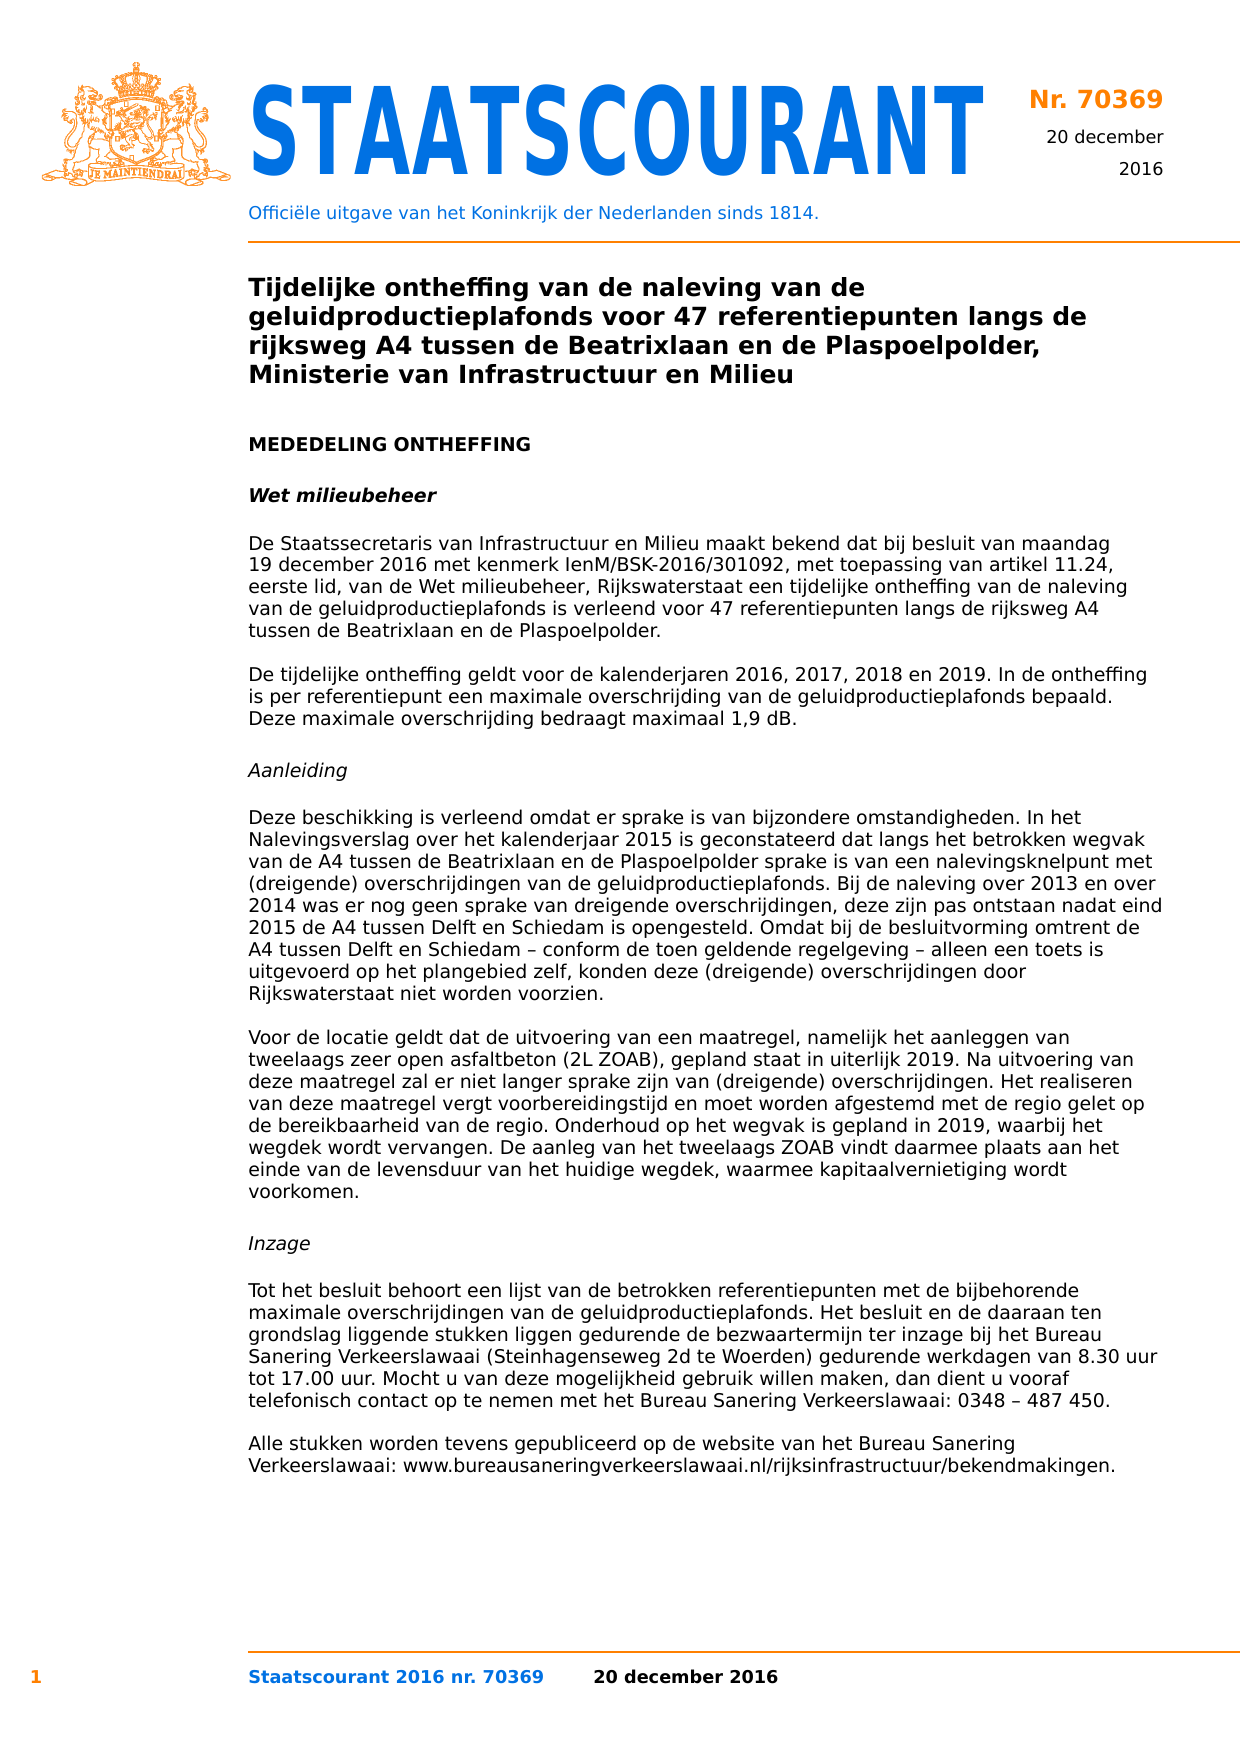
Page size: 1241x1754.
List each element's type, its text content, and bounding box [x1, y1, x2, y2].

table_cell Officiële uitgave van het Koninkrijk der Nederlanden sinds 1814. [248, 203, 1240, 241]
text De Staatssecretaris van Infrastructuur en Milieu maakt bekend dat bij besluit van maandag 19 december 2016 met kenmerk IenM/BSK-2016/301092, met toepassing van artikel 11.24, eerste lid, van de Wet milieubeheer, Rijkswaterstaat een tijdelijke ontheffing van de naleving van de geluidproductieplafonds is verleend voor 47 referentiepunten langs de rijksweg A4 tussen de Beatrixlaan en de Plaspoelpolder. [248, 532, 1163, 642]
subtitle Aanleiding [248, 760, 1163, 782]
subtitle Inzage [248, 1233, 1163, 1254]
table_cell 2016 [998, 153, 1240, 203]
text Tot het besluit behoort een lijst van de betrokken referentiepunten met de bijbehorende maximale overschrijdingen van de geluidproductieplafonds. Het besluit en de daaraan ten grondslag liggende stukken liggen gedurende de bezwaartermijn ter inzage bij het Bureau Sanering Verkeerslawaai (Steinhagenseweg 2d te Woerden) gedurende werkdagen van 8.30 uur tot 17.00 uur. Mocht u van deze mogelijkheid gebruik willen maken, dan dient u vooraf telefonisch contact op te nemen met het Bureau Sanering Verkeerslawaai: 0348 – 487 450. [248, 1279, 1163, 1411]
table_cell 20 december [998, 121, 1240, 153]
picture [41, 62, 231, 186]
text Deze beschikking is verleend omdat er sprake is van bijzondere omstandigheden. In het Nalevingsverslag over het kalenderjaar 2015 is geconstateerd dat langs het betrokken wegvak van de A4 tussen de Beatrixlaan en de Plaspoelpolder sprake is van een nalevingsknelpunt met (dreigende) overschrijdingen van de geluidproductieplafonds. Bij de naleving over 2013 en over 2014 was er nog geen sprake van dreigende overschrijdingen, deze zijn pas ontstaan nadat eind 2015 de A4 tussen Delft en Schiedam is opengesteld. Omdat bij de besluitvorming omtrent de A4 tussen Delft en Schiedam – conform de toen geldende regelgeving – alleen een toets is uitgevoerd op het plangebied zelf, konden deze (dreigende) overschrijdingen door Rijkswaterstaat niet worden voorzien. [248, 807, 1163, 1005]
text Voor de locatie geldt dat de uitvoering van een maatregel, namelijk het aanleggen van tweelaags zeer open asfaltbeton (2L ZOAB), gepland staat in uiterlijk 2019. Na uitvoering van deze maatregel zal er niet langer sprake zijn van (dreigende) overschrijdingen. Het realiseren van deze maatregel vergt voorbereidingstijd en moet worden afgestemd met de regio gelet op de bereikbaarheid van de regio. Onderhoud op het wegvak is gepland in 2019, waarbij het wegdek wordt vervangen. De aanleg van het tweelaags ZOAB vindt daarmee plaats aan het einde van de levensduur van het huidige wegdek, waarmee kapitaalvernietiging wordt voorkomen. [248, 1027, 1163, 1203]
text Alle stukken worden tevens gepubliceerd op de website van het Bureau Sanering Verkeerslawaai: www.bureausaneringverkeerslawaai.nl/rijksinfrastructuur/bekendmakingen. [248, 1433, 1163, 1477]
table_header [25, 62, 248, 241]
subtitle MEDEDELING ONTHEFFING [248, 433, 1163, 455]
table_header STAATSCOURANT [248, 62, 998, 203]
text De tijdelijke ontheffing geldt voor de kalenderjaren 2016, 2017, 2018 en 2019. In de ontheffing is per referentiepunt een maximale overschrijding van de geluidproductieplafonds bepaald. Deze maximale overschrijding bedraagt maximaal 1,9 dB. [248, 664, 1163, 730]
subtitle Tijdelijke ontheffing van de naleving van de geluidproductieplafonds voor 47 referentiepunten langs de rijksweg A4 tussen de Beatrixlaan en de Plaspoelpolder, Ministerie van Infrastructuur en Milieu [248, 273, 1163, 390]
table_header Nr. 70369 [998, 62, 1240, 121]
subtitle Wet milieubeheer [248, 485, 1163, 507]
